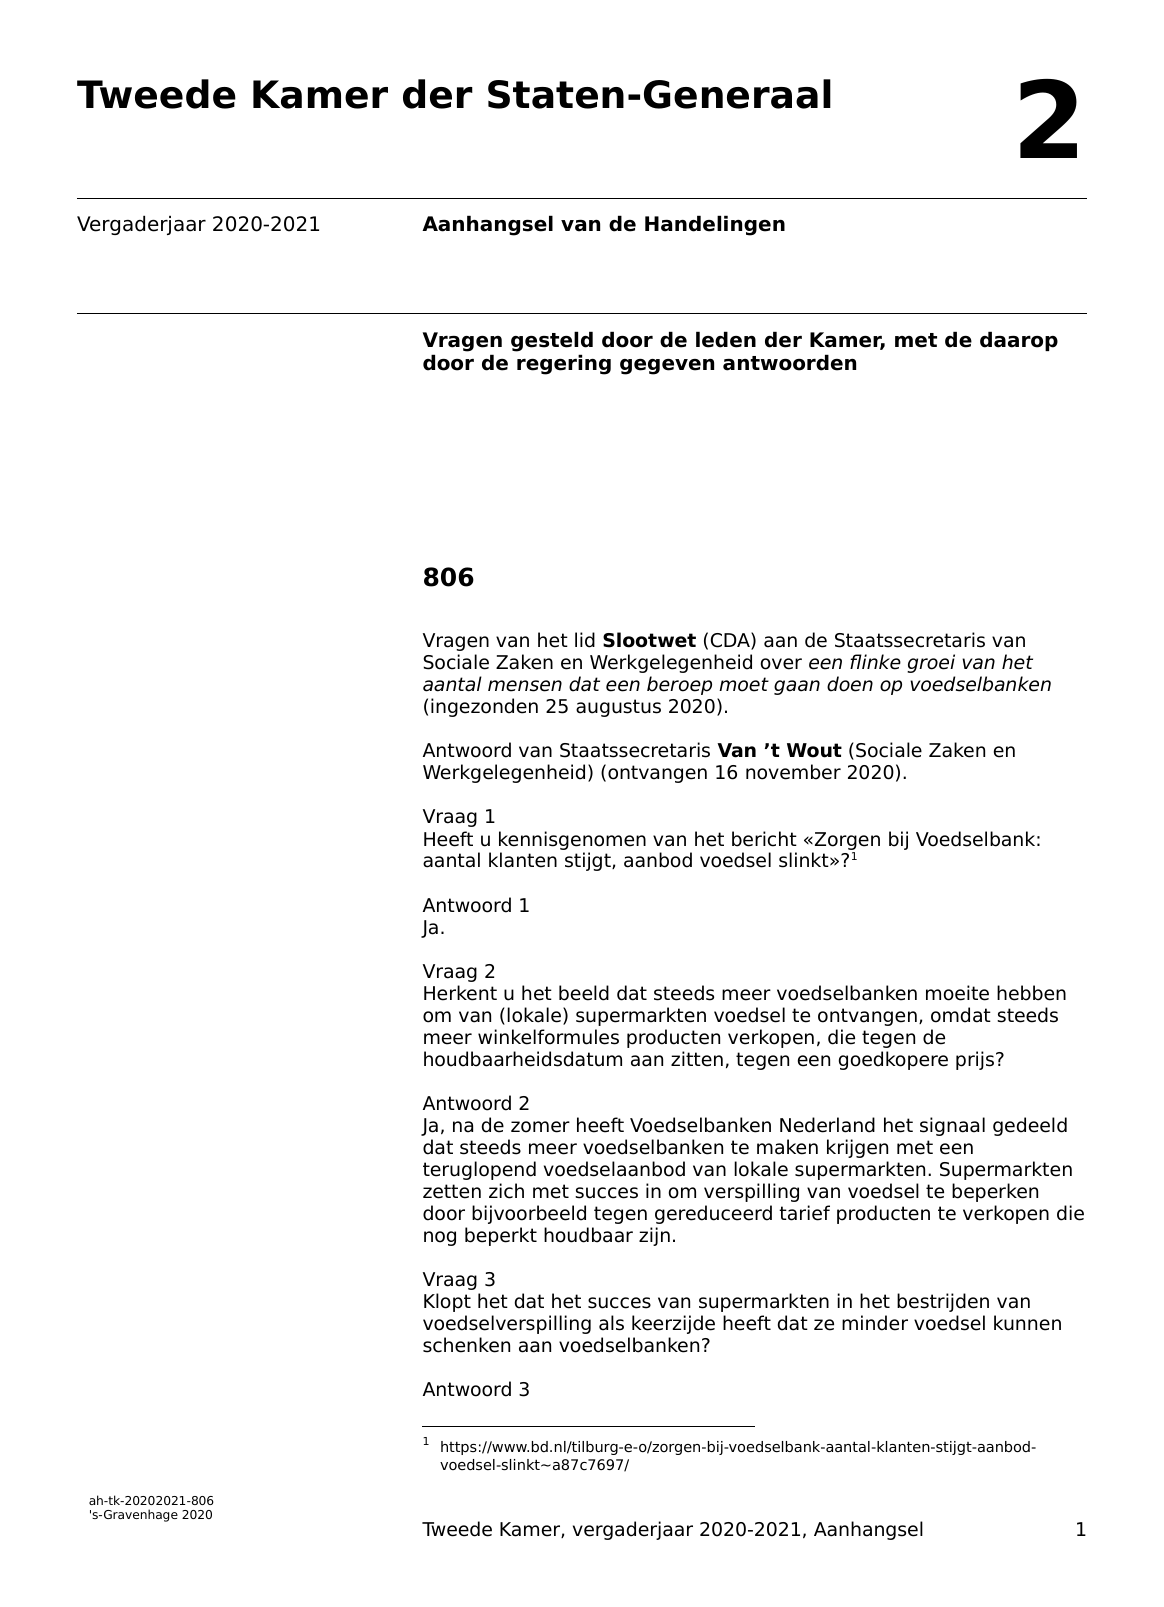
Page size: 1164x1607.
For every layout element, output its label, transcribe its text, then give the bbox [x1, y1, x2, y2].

text Ja. [422, 917, 1087, 938]
text Herkent u het beeld dat steeds meer voedselbanken moeite hebben om van (lokale) supermarkten voedsel te ontvangen, omdat steeds meer winkelformules producten verkopen, die tegen de houdbaarheidsdatum aan zitten, tegen een goedkopere prijs? [422, 983, 1087, 1071]
text https://www.bd.nl/tilburg-e-o/zorgen-bij-voedselbank-aantal-klanten-stijgt-aanbod-voedsel-slinkt~a87c7697/ [422, 1435, 1087, 1474]
text Vraag 3 [422, 1269, 1087, 1291]
table_header Tweede Kamer der Staten-Generaal [77, 59, 886, 198]
text Antwoord 1 [422, 894, 1087, 917]
table_cell Vragen gesteld door de leden der Kamer, met de daarop door de regering gegeven antwoorden [422, 314, 1087, 375]
table_cell [77, 314, 422, 375]
text Antwoord 3 [422, 1379, 1087, 1401]
text Vraag 2 [422, 961, 1087, 983]
text 806 [422, 563, 1087, 592]
text Ja, na de zomer heeft Voedselbanken Nederland het signaal gedeeld dat steeds meer voedselbanken te maken krijgen met een teruglopend voedselaanbod van lokale supermarkten. Supermarkten zetten zich met succes in om verspilling van voedsel te beperken door bijvoorbeeld tegen gereduceerd tarief producten te verkopen die nog beperkt houdbaar zijn. [422, 1115, 1087, 1247]
text Antwoord van Staatssecretaris Van ’t Wout (Sociale Zaken en Werkgelegenheid) (ontvangen 16 november 2020). [422, 740, 1087, 784]
table_header 2 [886, 59, 1087, 198]
table_cell Vergaderjaar 2020-2021 [77, 199, 422, 313]
text 's-Gravenhage 2020 [88, 1508, 323, 1522]
text Heeft u kennisgenomen van het bericht «Zorgen bij Voedselbank: aantal klanten stijgt, aanbod voedsel slinkt»? [422, 828, 1087, 872]
text Antwoord 2 [422, 1093, 1087, 1115]
text ah-tk-20202021-806 [88, 1494, 323, 1508]
text Vragen van het lid Slootwet (CDA) aan de Staatssecretaris van Sociale Zaken en Werkgelegenheid over een flinke groei van het aantal mensen dat een beroep moet gaan doen op voedselbanken (ingezonden 25 augustus 2020). [422, 630, 1087, 718]
table_cell Aanhangsel van de Handelingen [422, 199, 1087, 313]
text Vraag 1 [422, 806, 1087, 828]
text Klopt het dat het succes van supermarkten in het bestrijden van voedselverspilling als keerzijde heeft dat ze minder voedsel kunnen schenken aan voedselbanken? [422, 1291, 1087, 1357]
